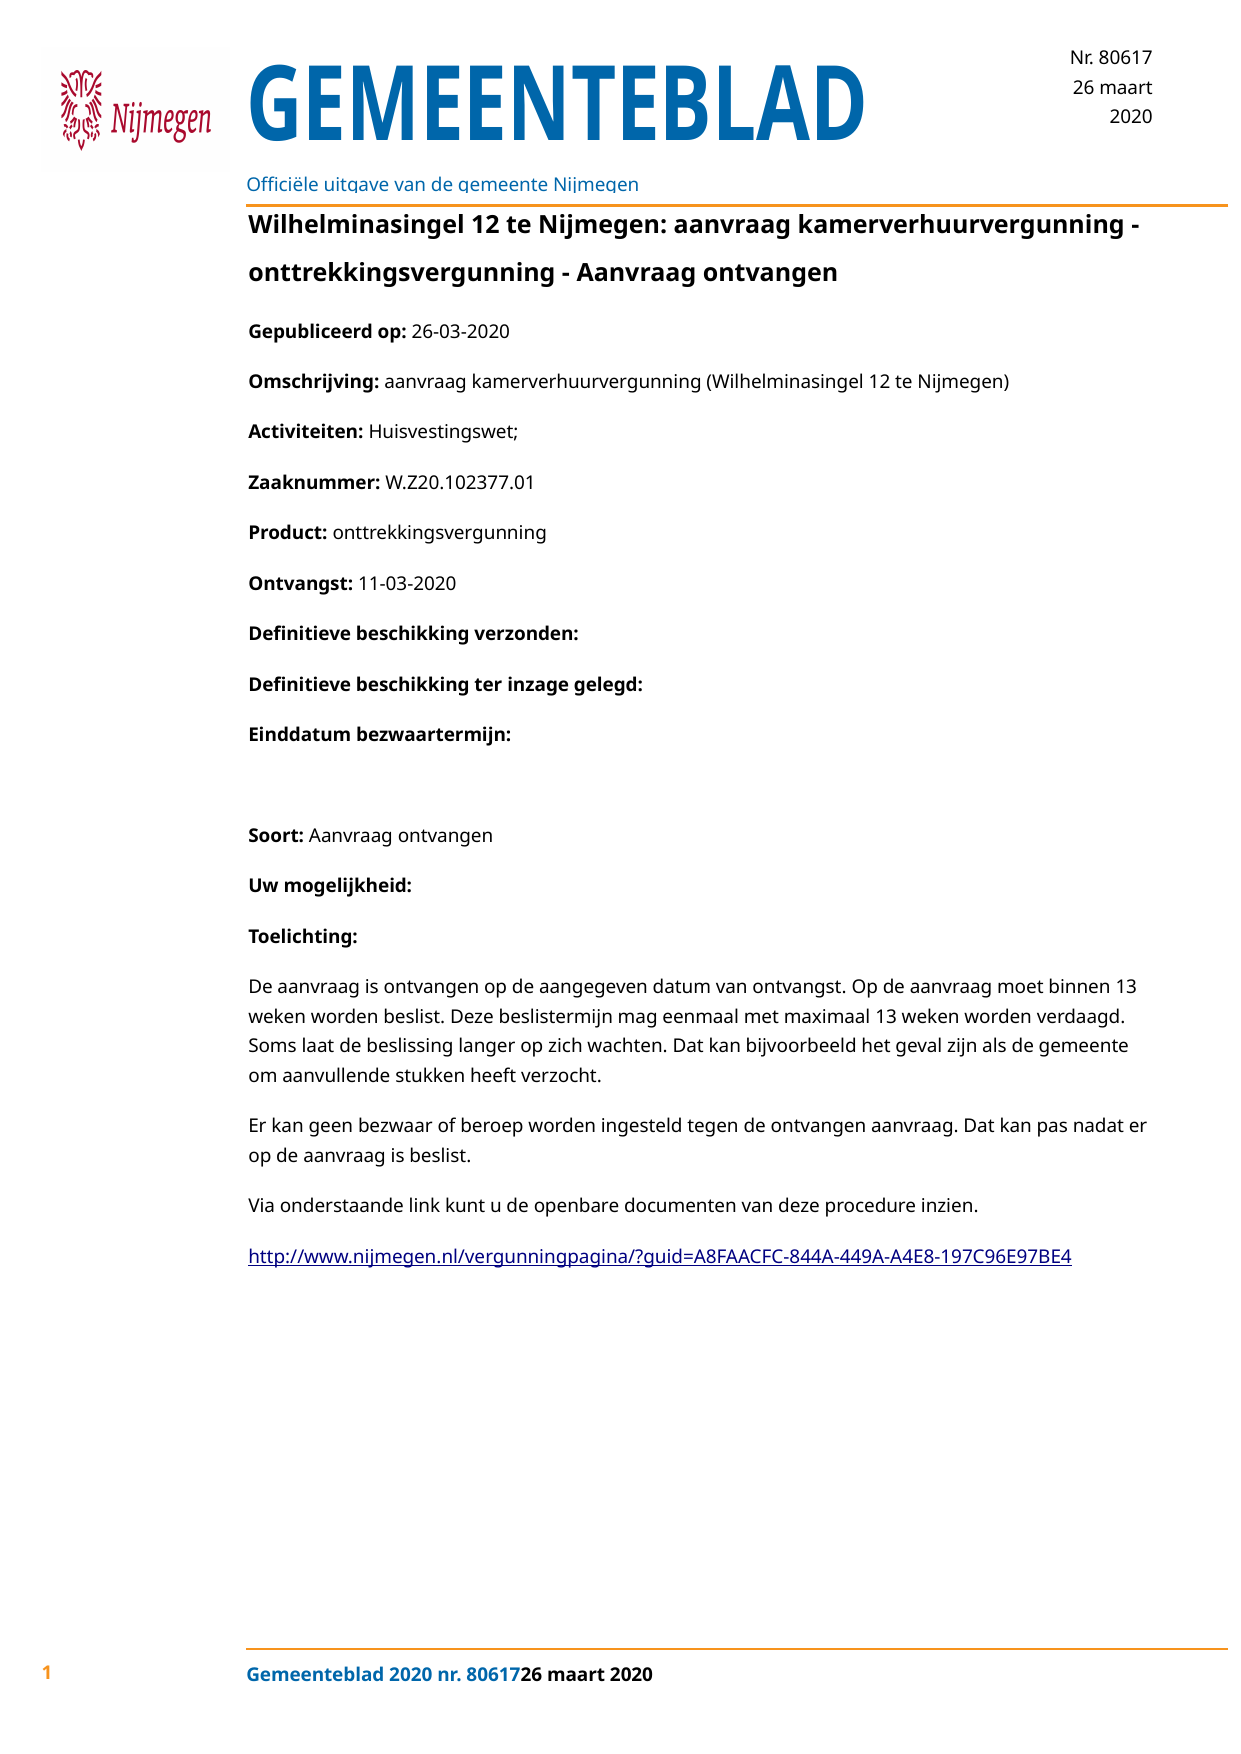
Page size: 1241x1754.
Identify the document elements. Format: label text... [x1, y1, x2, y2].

text http://www.nijmegen.nl/vergunningpagina/?guid=A8FAACFC-844A-449A-A4E8-197C96E97BE4 [248, 1243, 1152, 1269]
picture [41, 47, 231, 172]
text Definitieve beschikking verzonden: [248, 620, 1152, 646]
text Uw mogelijkheid: [248, 872, 1152, 898]
text Toelichting: [248, 923, 1152, 949]
text Via onderstaande link kunt u de openbare documenten van deze procedure inzien. [248, 1192, 1152, 1218]
text Ontvangst: 11-03-2020 [248, 570, 1152, 596]
text Er kan geen bezwaar of beroep worden ingesteld tegen de ontvangen aanvraag. Dat kan pas nadat er op de aanvraag is beslist. [248, 1112, 1152, 1168]
text Activiteiten: Huisvestingswet; [248, 419, 1152, 444]
text Definitieve beschikking ter inzage gelegd: [248, 671, 1152, 697]
text Zaaknummer: W.Z20.102377.01 [248, 469, 1152, 495]
text Einddatum bezwaartermijn: [248, 721, 1152, 747]
text Wilhelminasingel 12 te Nijmegen: aanvraag kamerverhuurvergunning - onttrekkingsvergunning - Aanvraag ontvangen [248, 207, 1152, 288]
text De aanvraag is ontvangen op de aangegeven datum van ontvangst. Op de aanvraag moet binnen 13 weken worden beslist. Deze beslistermijn mag eenmaal met maximaal 13 weken worden verdaagd. Soms laat de beslissing langer op zich wachten. Dat kan bijvoorbeeld het geval zijn als de gemeente om aanvullende stukken heeft verzocht. [248, 973, 1152, 1088]
text Product: onttrekkingsvergunning [248, 519, 1152, 545]
text Gepubliceerd op: 26-03-2020 [248, 318, 1152, 344]
text Soort: Aanvraag ontvangen [248, 822, 1152, 848]
text Omschrijving: aanvraag kamerverhuurvergunning (Wilhelminasingel 12 te Nijmegen) [248, 368, 1152, 394]
